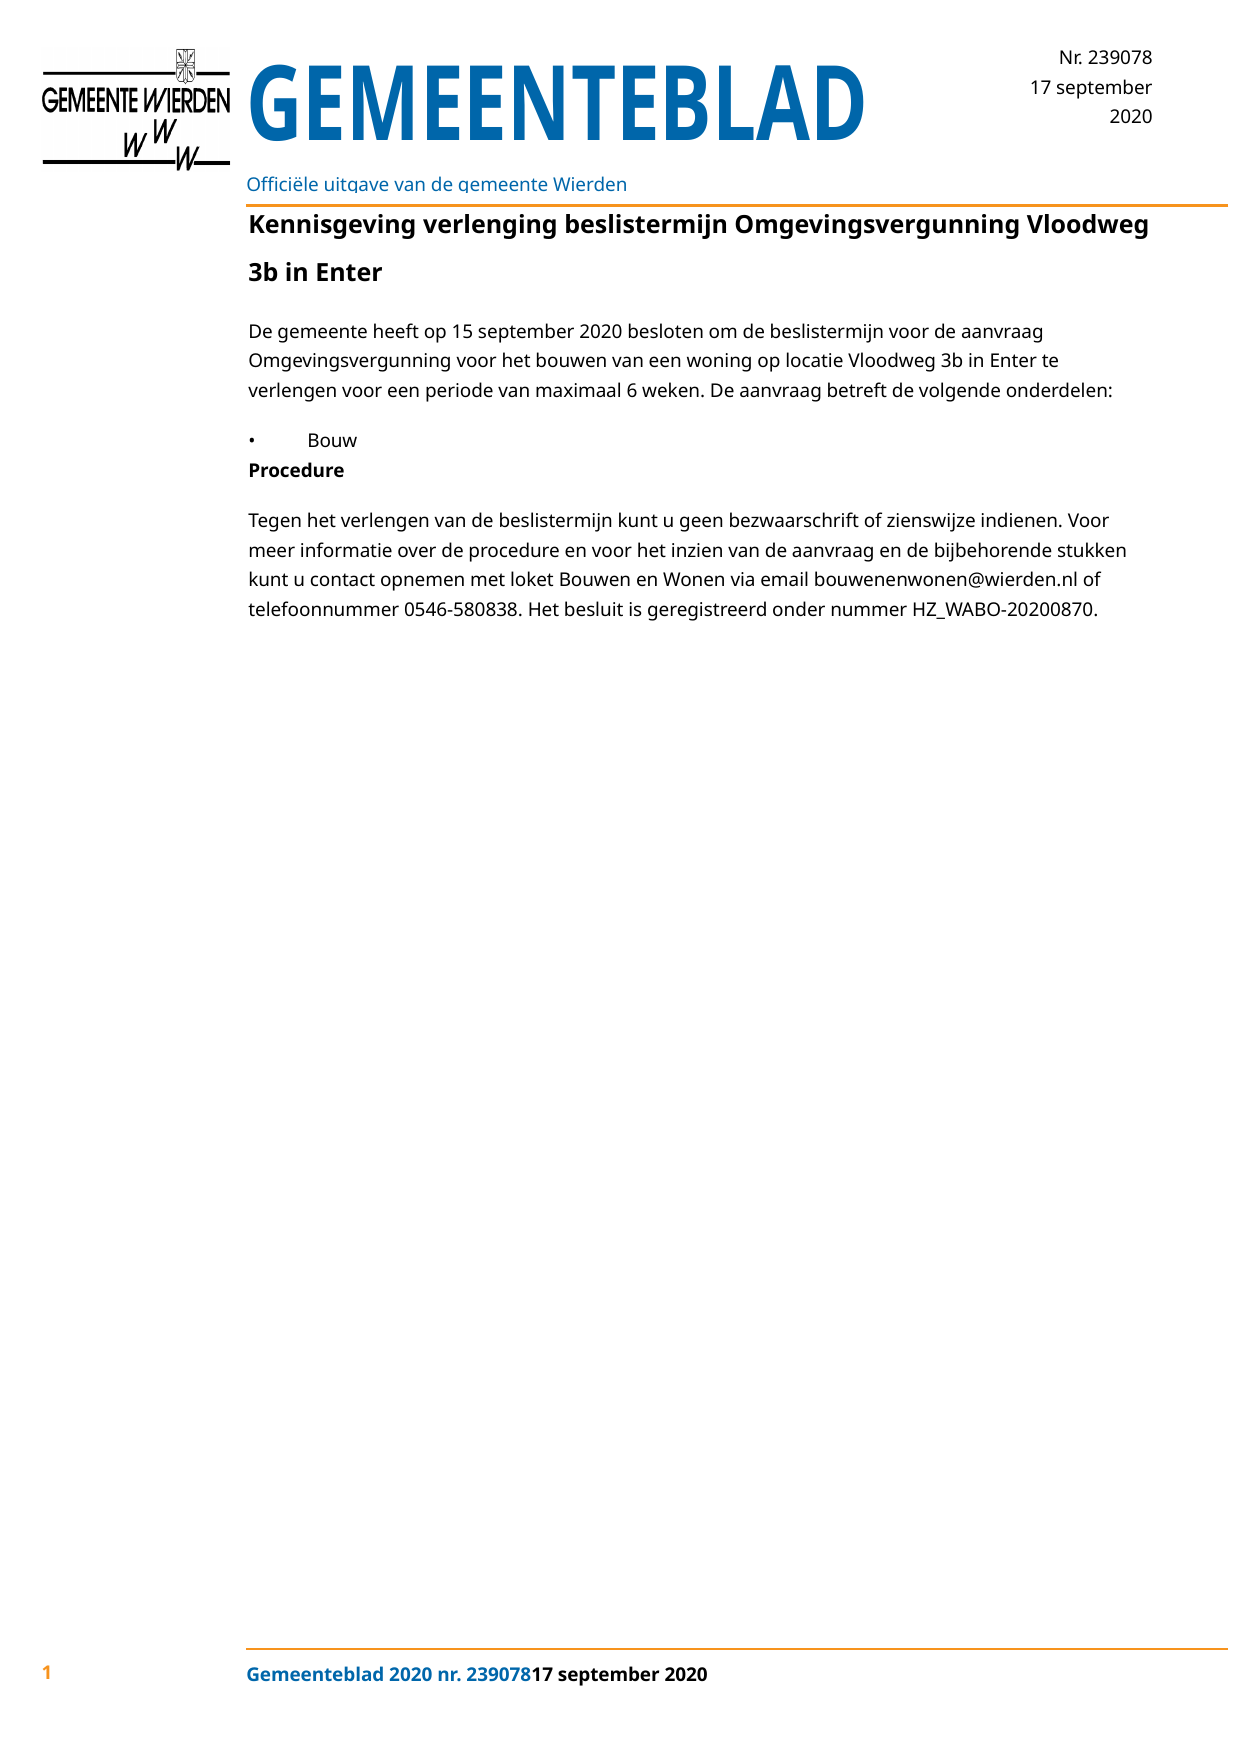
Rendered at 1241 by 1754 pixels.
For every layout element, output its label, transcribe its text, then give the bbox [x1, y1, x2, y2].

list Bouw [248, 427, 1152, 453]
text Tegen het verlengen van de beslistermijn kunt u geen bezwaarschrift of zienswijze indienen. Voor meer informatie over de procedure en voor het inzien van de aanvraag en de bijbehorende stukken kunt u contact opnemen met loket Bouwen en Wonen via email bouwenenwonen@wierden.nl of telefoonnummer 0546-580838. Het besluit is geregistreerd onder nummer HZ_WABO-20200870. [248, 507, 1152, 622]
picture [41, 47, 231, 172]
text De gemeente heeft op 15 september 2020 besloten om de beslistermijn voor de aanvraag Omgevingsvergunning voor het bouwen van een woning op locatie Vloodweg 3b in Enter te verlengen voor een periode van maximaal 6 weken. De aanvraag betreft de volgende onderdelen: [248, 318, 1152, 403]
text Procedure [248, 457, 1152, 483]
text Kennisgeving verlenging beslistermijn Omgevingsvergunning Vloodweg 3b in Enter [248, 207, 1152, 288]
